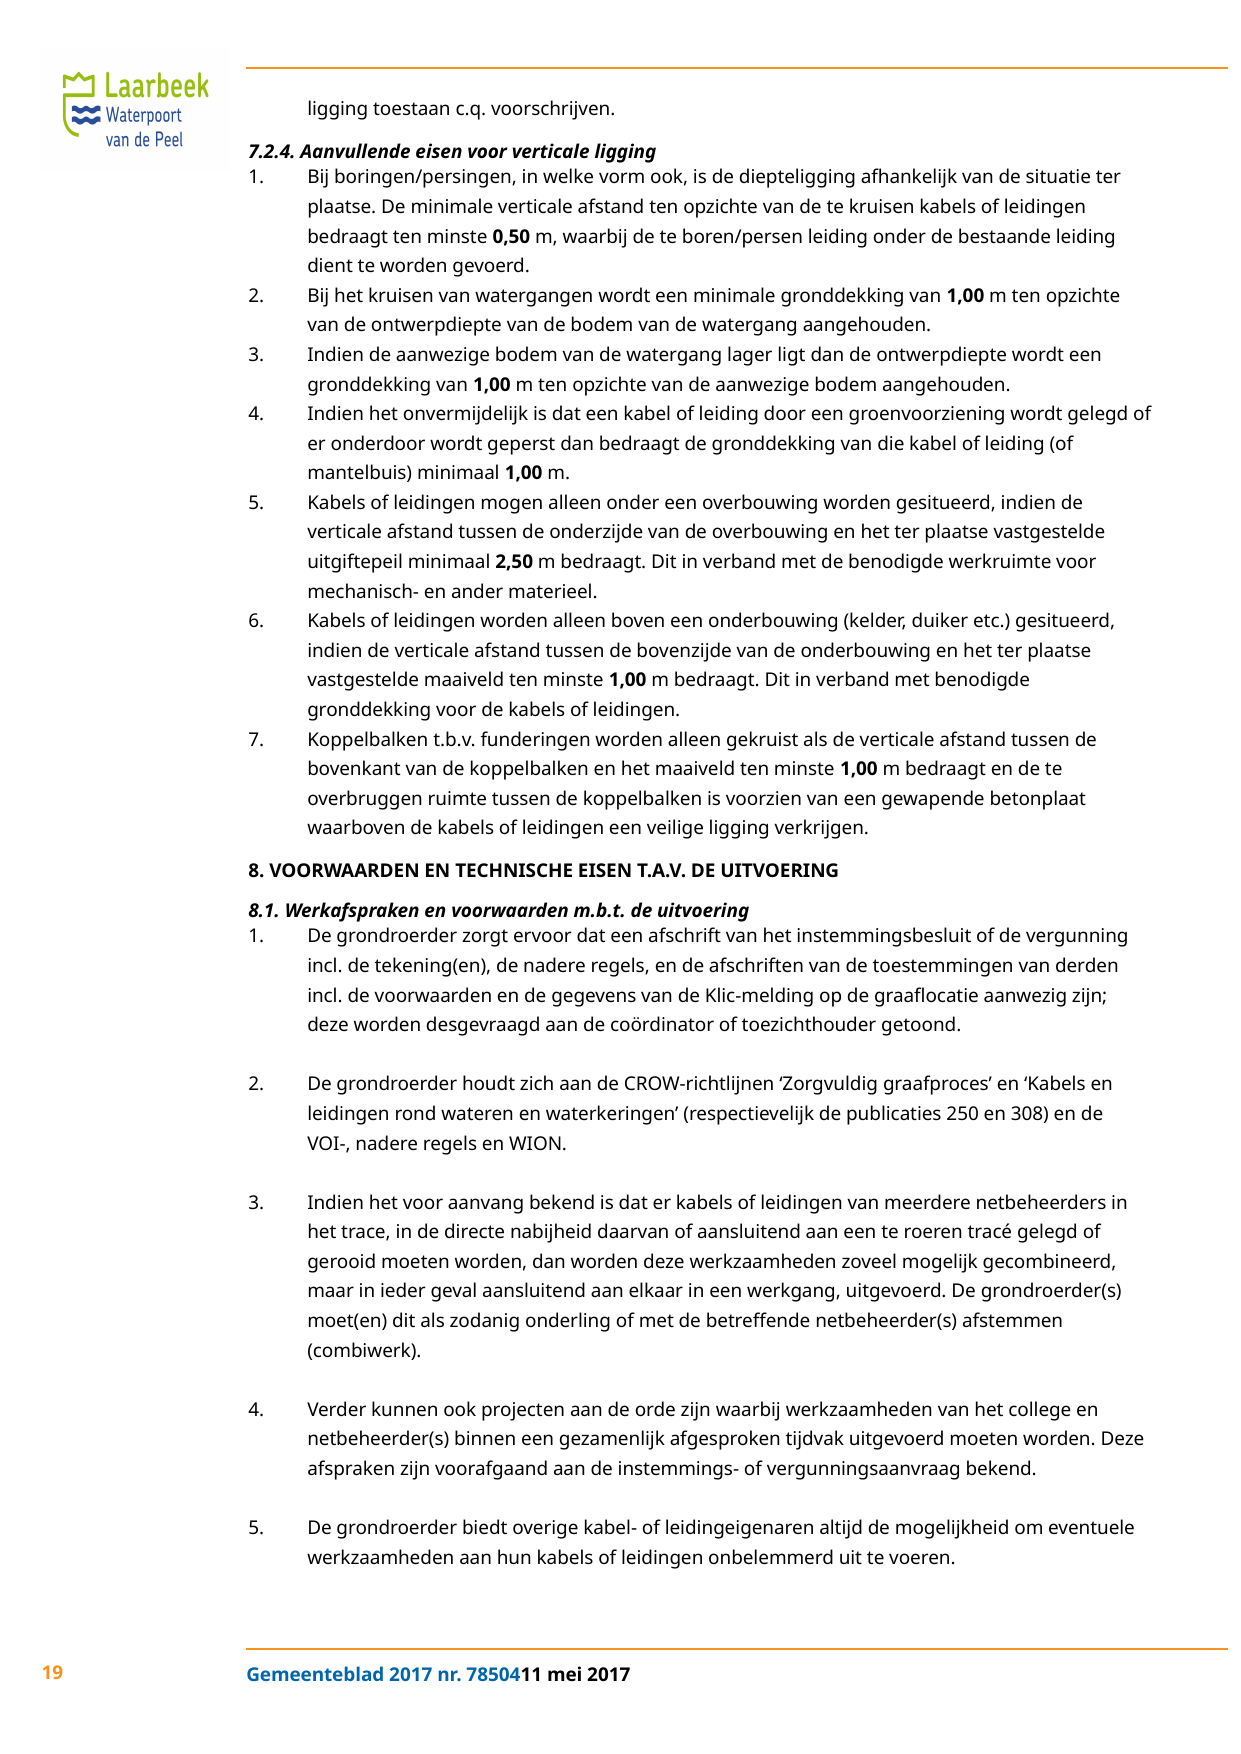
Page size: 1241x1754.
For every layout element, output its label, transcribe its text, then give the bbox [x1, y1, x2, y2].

list De grondroerder zorgt ervoor dat een afschrift van het instemmingsbesluit of de vergunning incl. de tekening(en), de nadere regels, en de afschriften van de toestemmingen van derden incl. de voorwaarden en de gegevens van de Klic-melding op de graaflocatie aanwezig zijn; deze worden desgevraagd aan de coördinator of toezichthouder getoond. [248, 923, 1152, 1037]
list De grondroerder houdt zich aan de CROW-richtlijnen ‘Zorgvuldig graafproces’ en ‘Kabels en leidingen rond wateren en waterkeringen’ (respectievelijk de publicaties 250 en 308) en de VOI-, nadere regels en WION. [248, 1071, 1152, 1155]
list De grondroerder biedt overige kabel- of leidingeigenaren altijd de mogelijkheid om eventuele werkzaamheden aan hun kabels of leidingen onbelemmerd uit te voeren. [248, 1514, 1152, 1569]
list ligging toestaan c.q. voorschrijven. [248, 95, 1152, 121]
list Kabels of leidingen worden alleen boven een onderbouwing (kelder, duiker etc.) gesitueerd, indien de verticale afstand tussen de bovenzijde van de onderbouwing en het ter plaatse vastgestelde maaiveld ten minste 1,00 m bedraagt. Dit in verband met benodigde gronddekking voor de kabels of leidingen. [248, 607, 1152, 722]
list Indien de aanwezige bodem van de watergang lager ligt dan de ontwerpdiepte wordt een gronddekking van 1,00 m ten opzichte van de aanwezige bodem aangehouden. [248, 341, 1152, 396]
list Koppelbalken t.b.v. funderingen worden alleen gekruist als de verticale afstand tussen de bovenkant van de koppelbalken en het maaiveld ten minste 1,00 m bedraagt en de te overbruggen ruimte tussen de koppelbalken is voorzien van een gewapende betonplaat waarboven de kabels of leidingen een veilige ligging verkrijgen. [248, 726, 1152, 840]
list Verder kunnen ook projecten aan de orde zijn waarbij werkzaamheden van het college en netbeheerder(s) binnen een gezamenlijk afgesproken tijdvak uitgevoerd moeten worden. Deze afspraken zijn voorafgaand aan de instemmings- of vergunningsaanvraag bekend. [248, 1396, 1152, 1481]
list Indien het voor aanvang bekend is dat er kabels of leidingen van meerdere netbeheerders in het trace, in de directe nabijheid daarvan of aansluitend aan een te roeren tracé gelegd of gerooid moeten worden, dan worden deze werkzaamheden zoveel mogelijk gecombineerd, maar in ieder geval aansluitend aan elkaar in een werkgang, uitgevoerd. De grondroerder(s) moet(en) dit als zodanig onderling of met de betreffende netbeheerder(s) afstemmen (combiwerk). [248, 1189, 1152, 1362]
text 8.1. Werkafspraken en voorwaarden m.b.t. de uitvoering [248, 897, 1152, 923]
text 8. VOORWAARDEN EN TECHNISCHE EISEN T.A.V. DE UITVOERING [248, 858, 1152, 883]
picture [41, 47, 231, 172]
text 7.2.4. Aanvullende eisen voor verticale ligging [248, 138, 1152, 164]
list Bij boringen/persingen, in welke vorm ook, is de diepteligging afhankelijk van de situatie ter plaatse. De minimale verticale afstand ten opzichte van de te kruisen kabels of leidingen bedraagt ten minste 0,50 m, waarbij de te boren/persen leiding onder de bestaande leiding dient te worden gevoerd. [248, 164, 1152, 278]
list Kabels of leidingen mogen alleen onder een overbouwing worden gesitueerd, indien de verticale afstand tussen de onderzijde van de overbouwing en het ter plaatse vastgestelde uitgiftepeil minimaal 2,50 m bedraagt. Dit in verband met de benodigde werkruimte voor mechanisch- en ander materieel. [248, 489, 1152, 603]
list Bij het kruisen van watergangen wordt een minimale gronddekking van 1,00 m ten opzichte van de ontwerpdiepte van de bodem van de watergang aangehouden. [248, 282, 1152, 337]
list Indien het onvermijdelijk is dat een kabel of leiding door een groenvoorziening wordt gelegd of er onderdoor wordt geperst dan bedraagt de gronddekking van die kabel of leiding (of mantelbuis) minimaal 1,00 m. [248, 400, 1152, 485]
